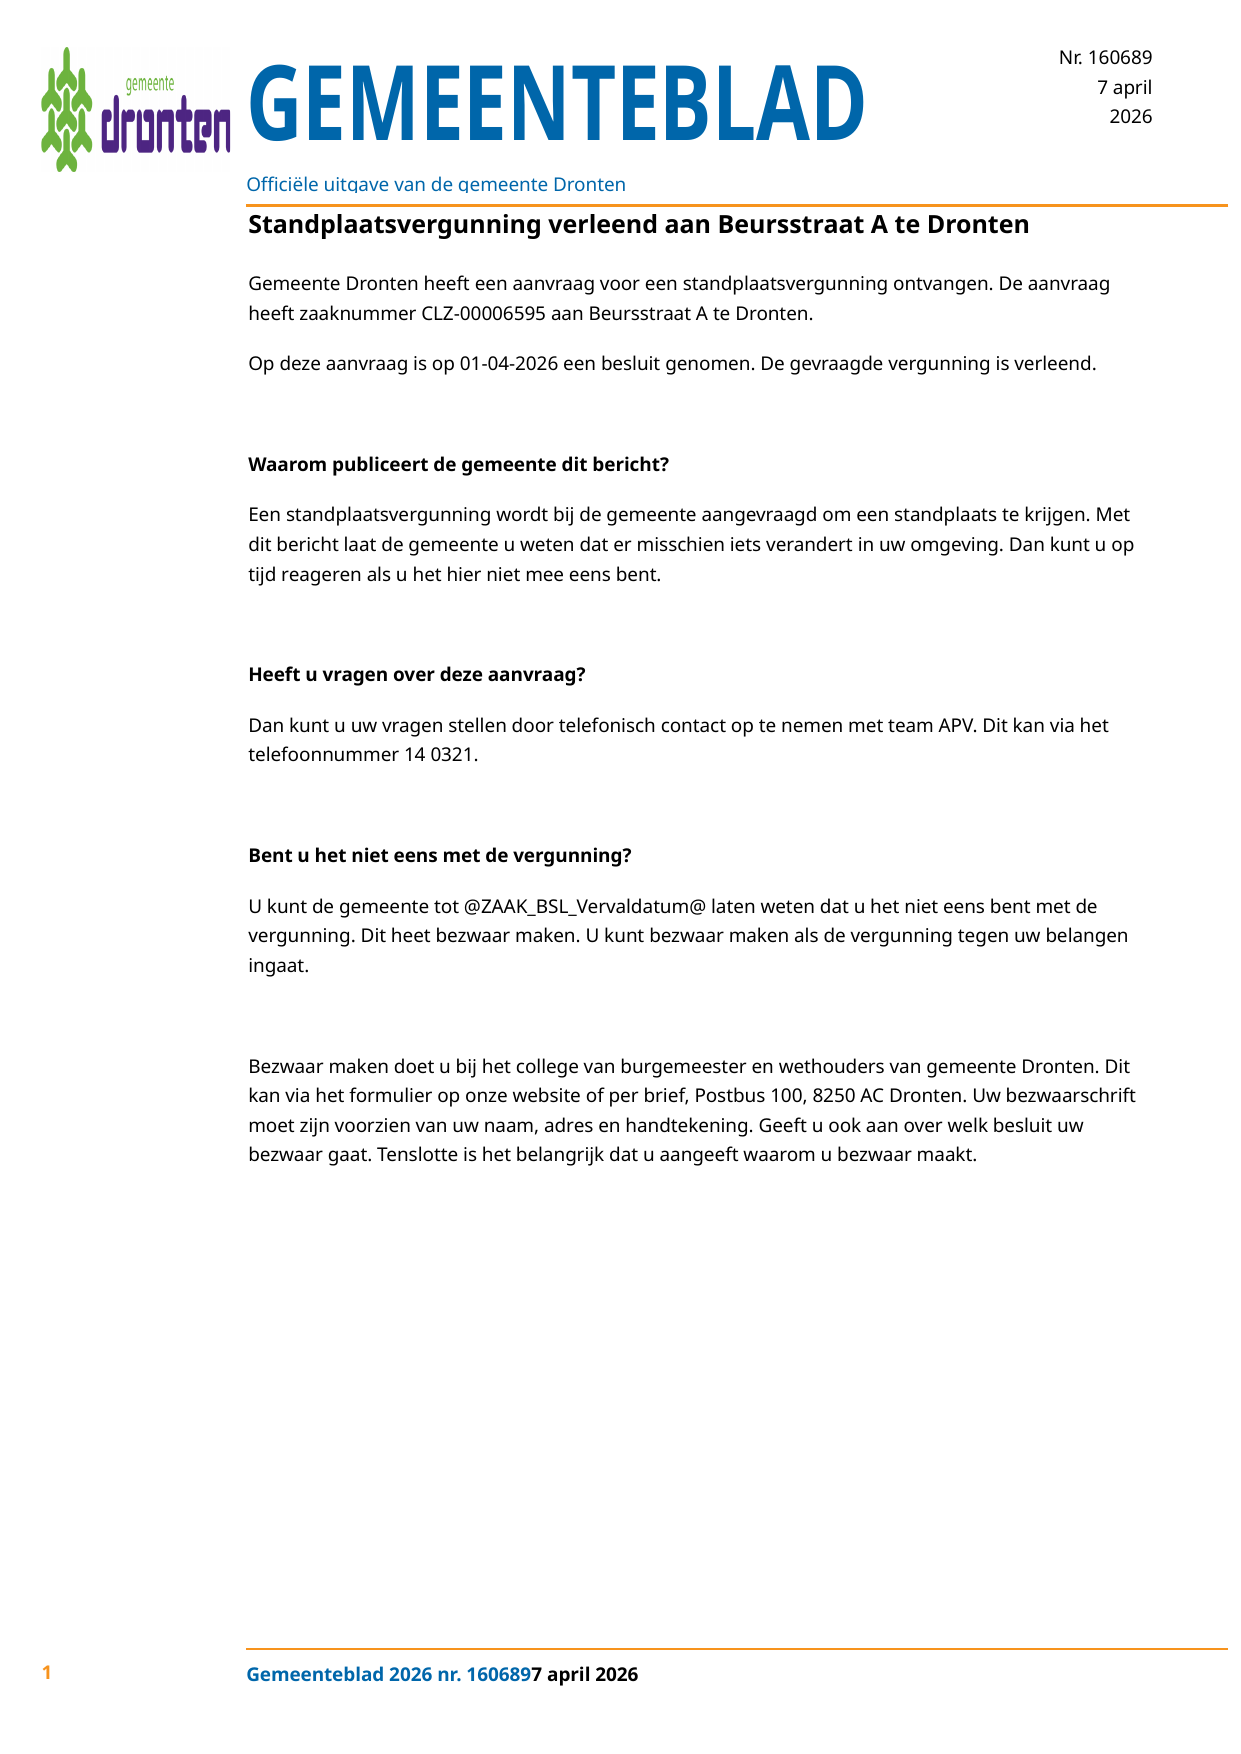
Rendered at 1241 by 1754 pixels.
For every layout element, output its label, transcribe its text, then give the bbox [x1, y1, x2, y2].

text Heeft u vragen over deze aanvraag? [248, 662, 1152, 687]
picture [41, 47, 231, 172]
text Gemeente Dronten heeft een aanvraag voor een standplaatsvergunning ontvangen. De aanvraag heeft zaaknummer CLZ-00006595 aan Beursstraat A te Dronten. [248, 270, 1152, 326]
text U kunt de gemeente tot @ZAAK_BSL_Vervaldatum@ laten weten dat u het niet eens bent met de vergunning. Dit heet bezwaar maken. U kunt bezwaar maken als de vergunning tegen uw belangen ingaat. [248, 893, 1152, 978]
text Dan kunt u uw vragen stellen door telefonisch contact op te nemen met team APV. Dit kan via het telefoonnummer 14 0321. [248, 712, 1152, 767]
text Waarom publiceert de gemeente dit bericht? [248, 451, 1152, 477]
text Bent u het niet eens met de vergunning? [248, 842, 1152, 868]
text Bezwaar maken doet u bij het college van burgemeester en wethouders van gemeente Dronten. Dit kan via het formulier op onze website of per brief, Postbus 100, 8250 AC Dronten. Uw bezwaarschrift moet zijn voorzien van uw naam, adres en handtekening. Geeft u ook aan over welk besluit uw bezwaar gaat. Tenslotte is het belangrijk dat u aangeeft waarom u bezwaar maakt. [248, 1053, 1152, 1167]
text Een standplaatsvergunning wordt bij de gemeente aangevraagd om een standplaats te krijgen. Met dit bericht laat de gemeente u weten dat er misschien iets verandert in uw omgeving. Dan kunt u op tijd reageren als u het hier niet mee eens bent. [248, 502, 1152, 586]
text Standplaatsvergunning verleend aan Beursstraat A te Dronten [248, 207, 1152, 241]
text Op deze aanvraag is op 01-04-2026 een besluit genomen. De gevraagde vergunning is verleend. [248, 350, 1152, 376]
